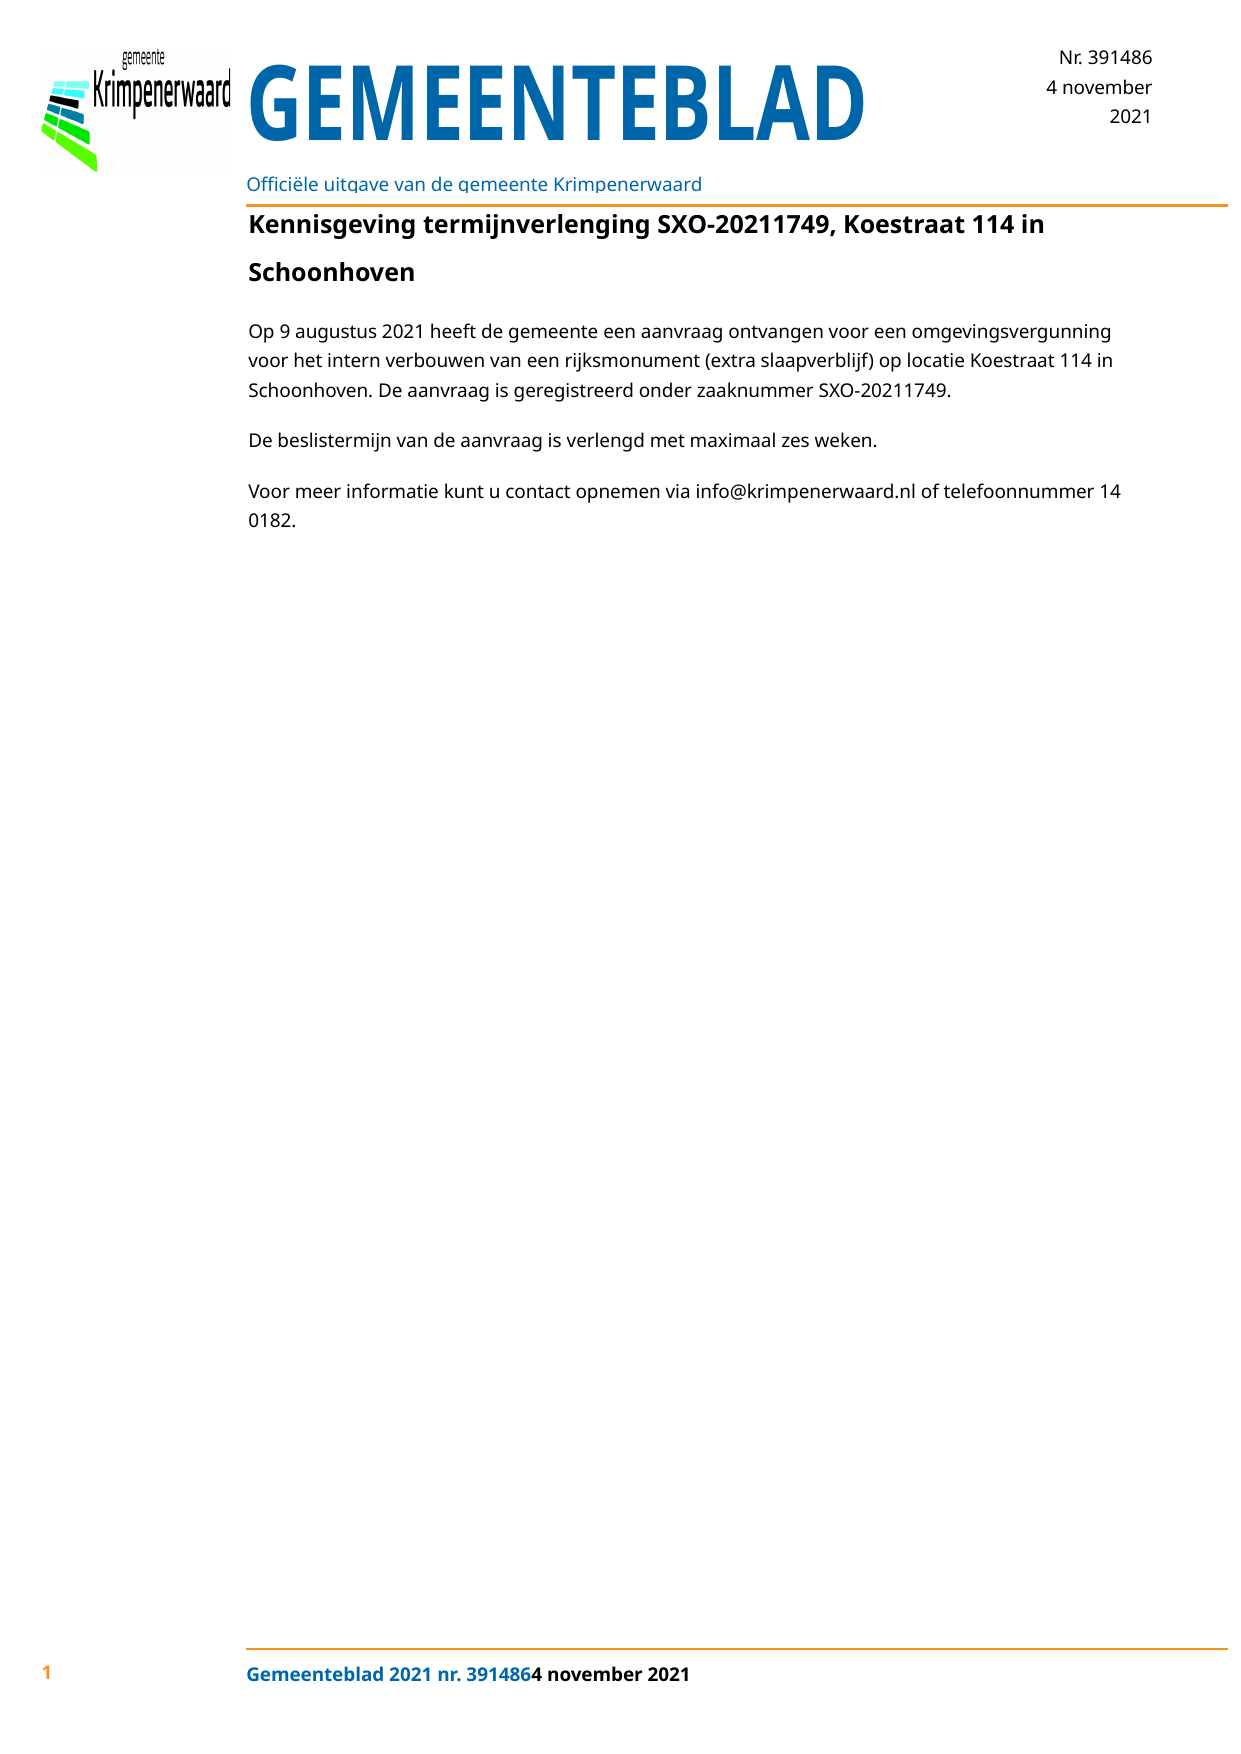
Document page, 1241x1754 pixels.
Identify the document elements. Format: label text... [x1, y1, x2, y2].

text Kennisgeving termijnverlenging SXO-20211749, Koestraat 114 in Schoonhoven [248, 207, 1152, 288]
text De beslistermijn van de aanvraag is verlengd met maximaal zes weken. [248, 427, 1152, 453]
text Voor meer informatie kunt u contact opnemen via info@krimpenerwaard.nl of telefoonnummer 14 0182. [248, 478, 1152, 533]
picture [41, 47, 231, 172]
text Op 9 augustus 2021 heeft de gemeente een aanvraag ontvangen voor een omgevingsvergunning voor het intern verbouwen van een rijksmonument (extra slaapverblijf) op locatie Koestraat 114 in Schoonhoven. De aanvraag is geregistreerd onder zaaknummer SXO-20211749. [248, 318, 1152, 403]
